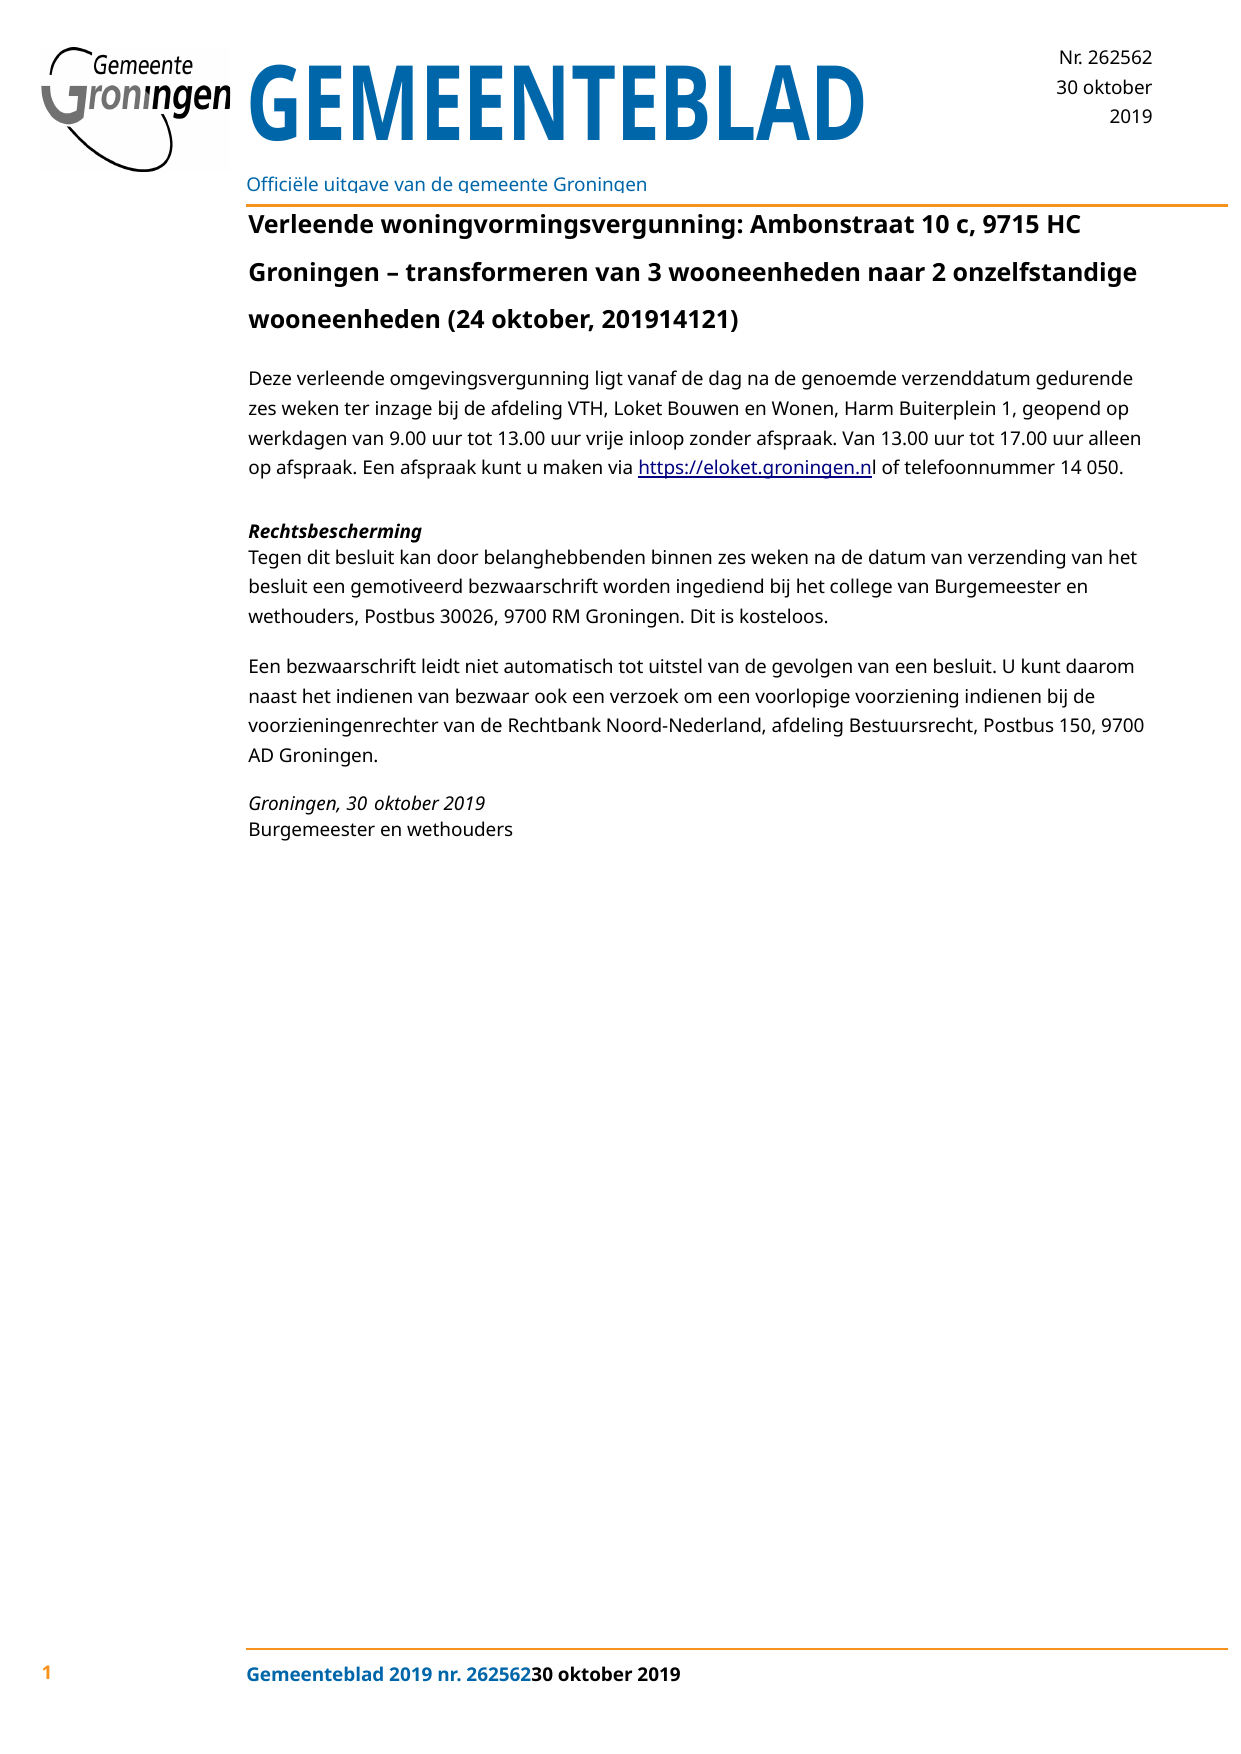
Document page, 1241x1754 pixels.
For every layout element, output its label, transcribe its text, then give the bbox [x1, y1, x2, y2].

text Een bezwaarschrift leidt niet automatisch tot uitstel van de gevolgen van een besluit. U kunt daarom naast het indienen van bezwaar ook een verzoek om een voorlopige voorziening indienen bij de voorzieningenrechter van de Rechtbank Noord-Nederland, afdeling Bestuursrecht, Postbus 150, 9700 AD Groningen. [248, 653, 1152, 768]
text Verleende woningvormingsvergunning: Ambonstraat 10 c, 9715 HC Groningen – transformeren van 3 wooneenheden naar 2 onzelfstandige wooneenheden (24 oktober, 201914121) [248, 207, 1152, 336]
text Tegen dit besluit kan door belanghebbenden binnen zes weken na de datum van verzending van het besluit een gemotiveerd bezwaarschrift worden ingediend bij het college van Burgemeester en wethouders, Postbus 30026, 9700 RM Groningen. Dit is kosteloos. [248, 544, 1152, 629]
picture [41, 47, 231, 172]
text Rechtsbescherming [248, 518, 1152, 544]
text Groningen, 30 oktober 2019 [248, 790, 1152, 816]
text Deze verleende omgevingsvergunning ligt vanaf de dag na de genoemde verzenddatum gedurende zes weken ter inzage bij de afdeling VTH, Loket Bouwen en Wonen, Harm Buiterplein 1, geopend op werkdagen van 9.00 uur tot 13.00 uur vrije inloop zonder afspraak. Van 13.00 uur tot 17.00 uur alleen op afspraak. Een afspraak kunt u maken via https://eloket.groningen.nl of telefoonnummer 14 050. [248, 366, 1152, 480]
text Burgemeester en wethouders [248, 816, 1152, 842]
